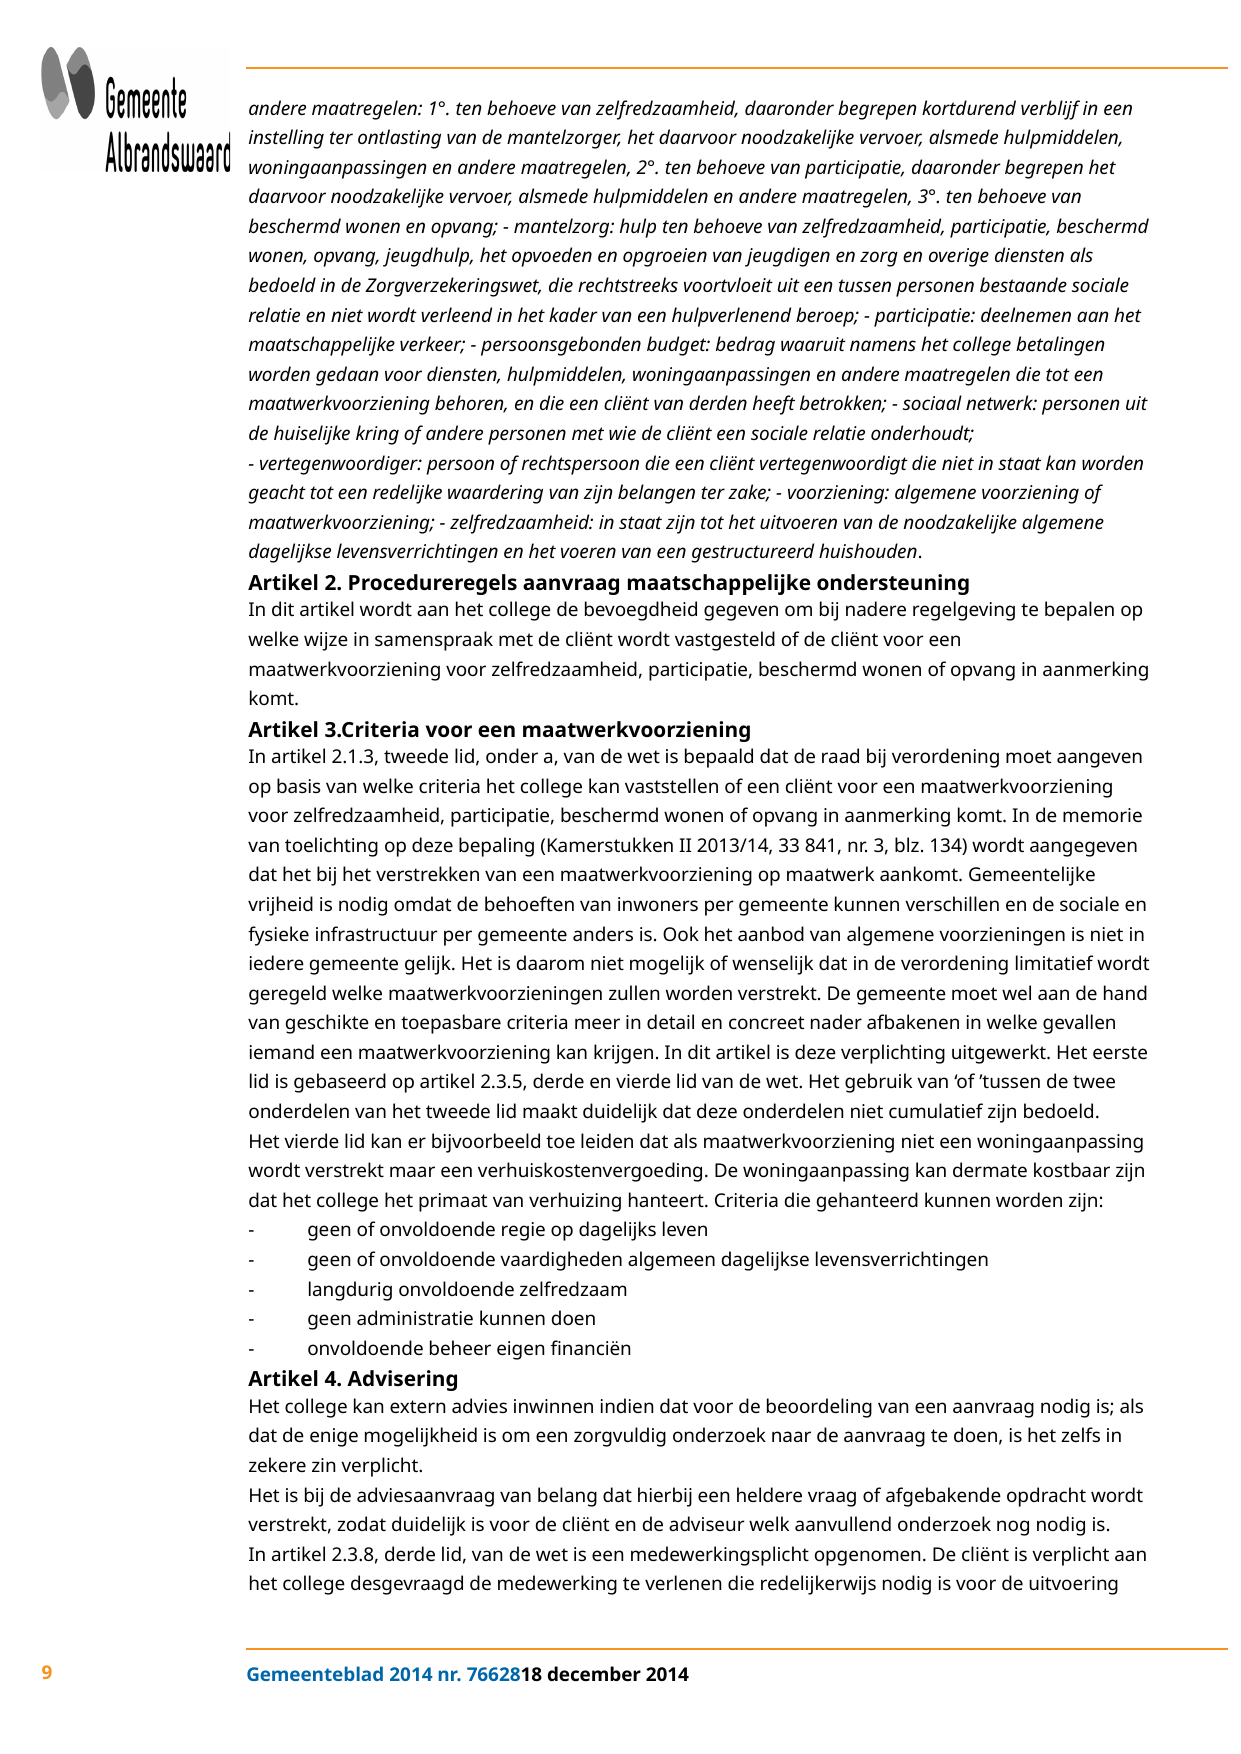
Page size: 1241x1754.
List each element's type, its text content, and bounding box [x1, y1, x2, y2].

text - vertegenwoordiger: persoon of rechtspersoon die een cliënt vertegenwoordigt die niet in staat kan worden geacht tot een redelijke waardering van zijn belangen ter zake; - voorziening: algemene voorziening of maatwerkvoorziening; - zelfredzaamheid: in staat zijn tot het uitvoeren van de noodzakelijke algemene dagelijkse levensverrichtingen en het voeren van een gestructureerd huishouden. [248, 450, 1152, 564]
picture [41, 47, 231, 172]
text Artikel 4. Advisering [248, 1364, 1152, 1393]
list geen of onvoldoende regie op dagelijks leven [248, 1217, 1152, 1242]
list geen administratie kunnen doen [248, 1305, 1152, 1331]
list onvoldoende beheer eigen financiën [248, 1335, 1152, 1361]
text In artikel 2.1.3, tweede lid, onder a, van de wet is bepaald dat de raad bij verordening moet aangeven op basis van welke criteria het college kan vaststellen of een cliënt voor een maatwerkvoorziening voor zelfredzaamheid, participatie, beschermd wonen of opvang in aanmerking komt. In de memorie van toelichting op deze bepaling (Kamerstukken II 2013/14, 33 841, nr. 3, blz. 134) wordt aangegeven dat het bij het verstrekken van een maatwerkvoorziening op maatwerk aankomt. Gemeentelijke vrijheid is nodig omdat de behoeften van inwoners per gemeente kunnen verschillen en de sociale en fysieke infrastructuur per gemeente anders is. Ook het aanbod van algemene voorzieningen is niet in iedere gemeente gelijk. Het is daarom niet mogelijk of wenselijk dat in de verordening limitatief wordt geregeld welke maatwerkvoorzieningen zullen worden verstrekt. De gemeente moet wel aan de hand van geschikte en toepasbare criteria meer in detail en concreet nader afbakenen in welke gevallen iemand een maatwerkvoorziening kan krijgen. In dit artikel is deze verplichting uitgewerkt. Het eerste lid is gebaseerd op artikel 2.3.5, derde en vierde lid van de wet. Het gebruik van ‘of ’tussen de twee onderdelen van het tweede lid maakt duidelijk dat deze onderdelen niet cumulatief zijn bedoeld. [248, 743, 1152, 1124]
list geen of onvoldoende vaardigheden algemeen dagelijkse levensverrichtingen [248, 1246, 1152, 1272]
text In dit artikel wordt aan het college de bevoegdheid gegeven om bij nadere regelgeving te bepalen op welke wijze in samenspraak met de cliënt wordt vastgesteld of de cliënt voor een maatwerkvoorziening voor zelfredzaamheid, participatie, beschermd wonen of opvang in aanmerking komt. [248, 597, 1152, 711]
text Het is bij de adviesaanvraag van belang dat hierbij een heldere vraag of afgebakende opdracht wordt verstrekt, zodat duidelijk is voor de cliёnt en de adviseur welk aanvullend onderzoek nog nodig is. [248, 1482, 1152, 1537]
text In artikel 2.3.8, derde lid, van de wet is een medewerkingsplicht opgenomen. De cliёnt is verplicht aan het college desgevraagd de medewerking te verlenen die redelijkerwijs nodig is voor de uitvoering [248, 1541, 1152, 1596]
text Het vierde lid kan er bijvoorbeeld toe leiden dat als maatwerkvoorziening niet een woningaanpassing wordt verstrekt maar een verhuiskostenvergoeding. De woningaanpassing kan dermate kostbaar zijn dat het college het primaat van verhuizing hanteert. Criteria die gehanteerd kunnen worden zijn: [248, 1128, 1152, 1213]
list langdurig onvoldoende zelfredzaam [248, 1276, 1152, 1302]
text Artikel 3.Criteria voor een maatwerkvoorziening [248, 715, 1152, 743]
text Artikel 2. Procedureregels aanvraag maatschappelijke ondersteuning [248, 568, 1152, 597]
text Het college kan extern advies inwinnen indien dat voor de beoordeling van een aanvraag nodig is; als dat de enige mogelijkheid is om een zorgvuldig onderzoek naar de aanvraag te doen, is het zelfs in zekere zin verplicht. [248, 1393, 1152, 1478]
text andere maatregelen: 1°. ten behoeve van zelfredzaamheid, daaronder begrepen kortdurend verblijf in een instelling ter ontlasting van de mantelzorger, het daarvoor noodzakelijke vervoer, alsmede hulpmiddelen, woningaanpassingen en andere maatregelen, 2°. ten behoeve van participatie, daaronder begrepen het daarvoor noodzakelijke vervoer, alsmede hulpmiddelen en andere maatregelen, 3°. ten behoeve van beschermd wonen en opvang; - mantelzorg: hulp ten behoeve van zelfredzaamheid, participatie, beschermd wonen, opvang, jeugdhulp, het opvoeden en opgroeien van jeugdigen en zorg en overige diensten als bedoeld in de Zorgverzekeringswet, die rechtstreeks voortvloeit uit een tussen personen bestaande sociale relatie en niet wordt verleend in het kader van een hulpverlenend beroep; - participatie: deelnemen aan het maatschappelijke verkeer; - persoonsgebonden budget: bedrag waaruit namens het college betalingen worden gedaan voor diensten, hulpmiddelen, woningaanpassingen en andere maatregelen die tot een maatwerkvoorziening behoren, en die een cliënt van derden heeft betrokken; - sociaal netwerk: personen uit de huiselijke kring of andere personen met wie de cliёnt een sociale relatie onderhoudt; [248, 95, 1152, 446]
